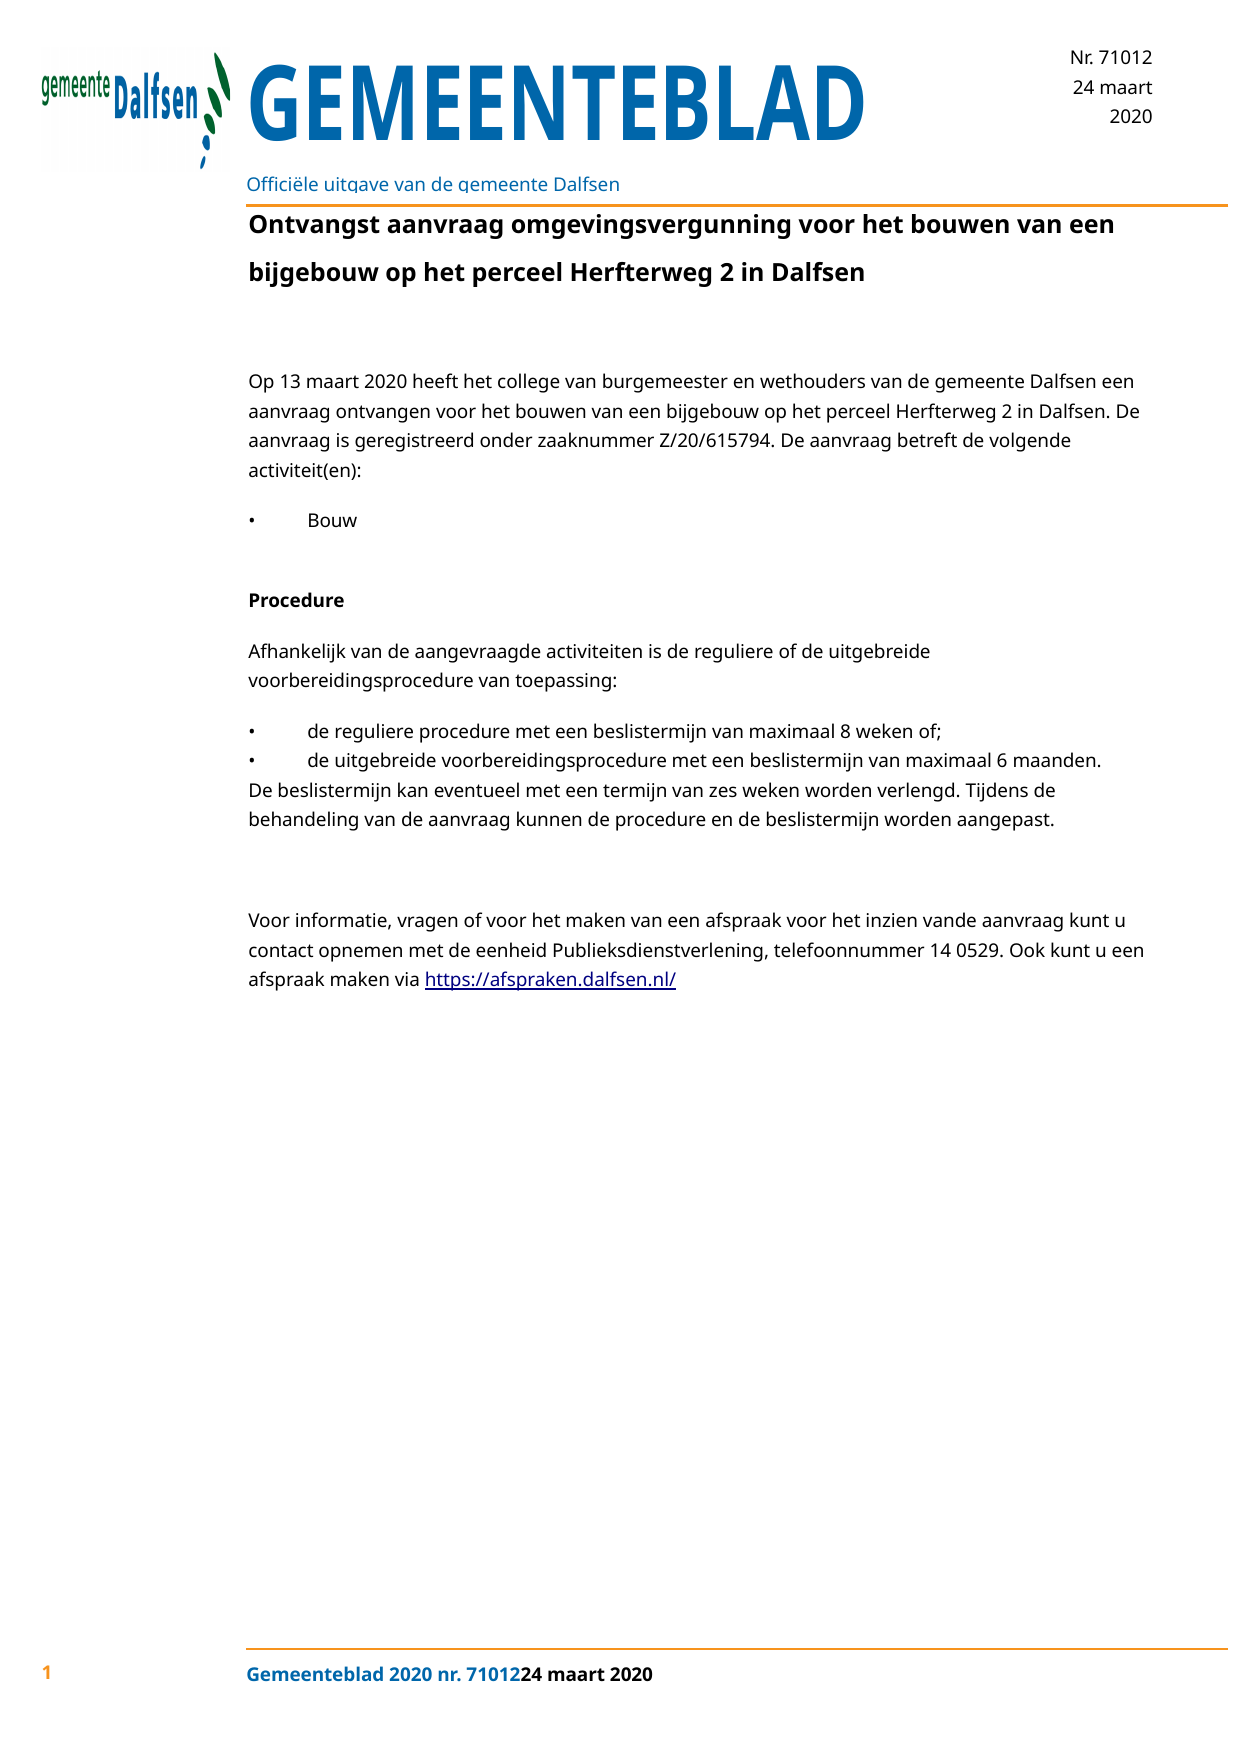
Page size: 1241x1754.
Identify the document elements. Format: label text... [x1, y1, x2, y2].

text Voor informatie, vragen of voor het maken van een afspraak voor het inzien vande aanvraag kunt u contact opnemen met de eenheid Publieksdienstverlening, telefoonnummer 14 0529. Ook kunt u een afspraak maken via https://afspraken.dalfsen.nl/ [248, 907, 1152, 992]
text Op 13 maart 2020 heeft het college van burgemeester en wethouders van de gemeente Dalfsen een aanvraag ontvangen voor het bouwen van een bijgebouw op het perceel Herfterweg 2 in Dalfsen. De aanvraag is geregistreerd onder zaaknummer Z/20/615794. De aanvraag betreft de volgende activiteit(en): [248, 368, 1152, 483]
list Bouw [248, 507, 1152, 533]
text De beslistermijn kan eventueel met een termijn van zes weken worden verlengd. Tijdens de behandeling van de aanvraag kunnen de procedure en de beslistermijn worden aangepast. [248, 777, 1152, 832]
text Ontvangst aanvraag omgevingsvergunning voor het bouwen van een bijgebouw op het perceel Herfterweg 2 in Dalfsen [248, 207, 1152, 288]
picture [41, 47, 231, 172]
list de uitgebreide voorbereidingsprocedure met een beslistermijn van maximaal 6 maanden. [248, 747, 1152, 773]
list de reguliere procedure met een beslistermijn van maximaal 8 weken of; [248, 718, 1152, 744]
text Afhankelijk van de aangevraagde activiteiten is de reguliere of de uitgebreide voorbereidingsprocedure van toepassing: [248, 638, 1152, 693]
text Procedure [248, 587, 1152, 613]
